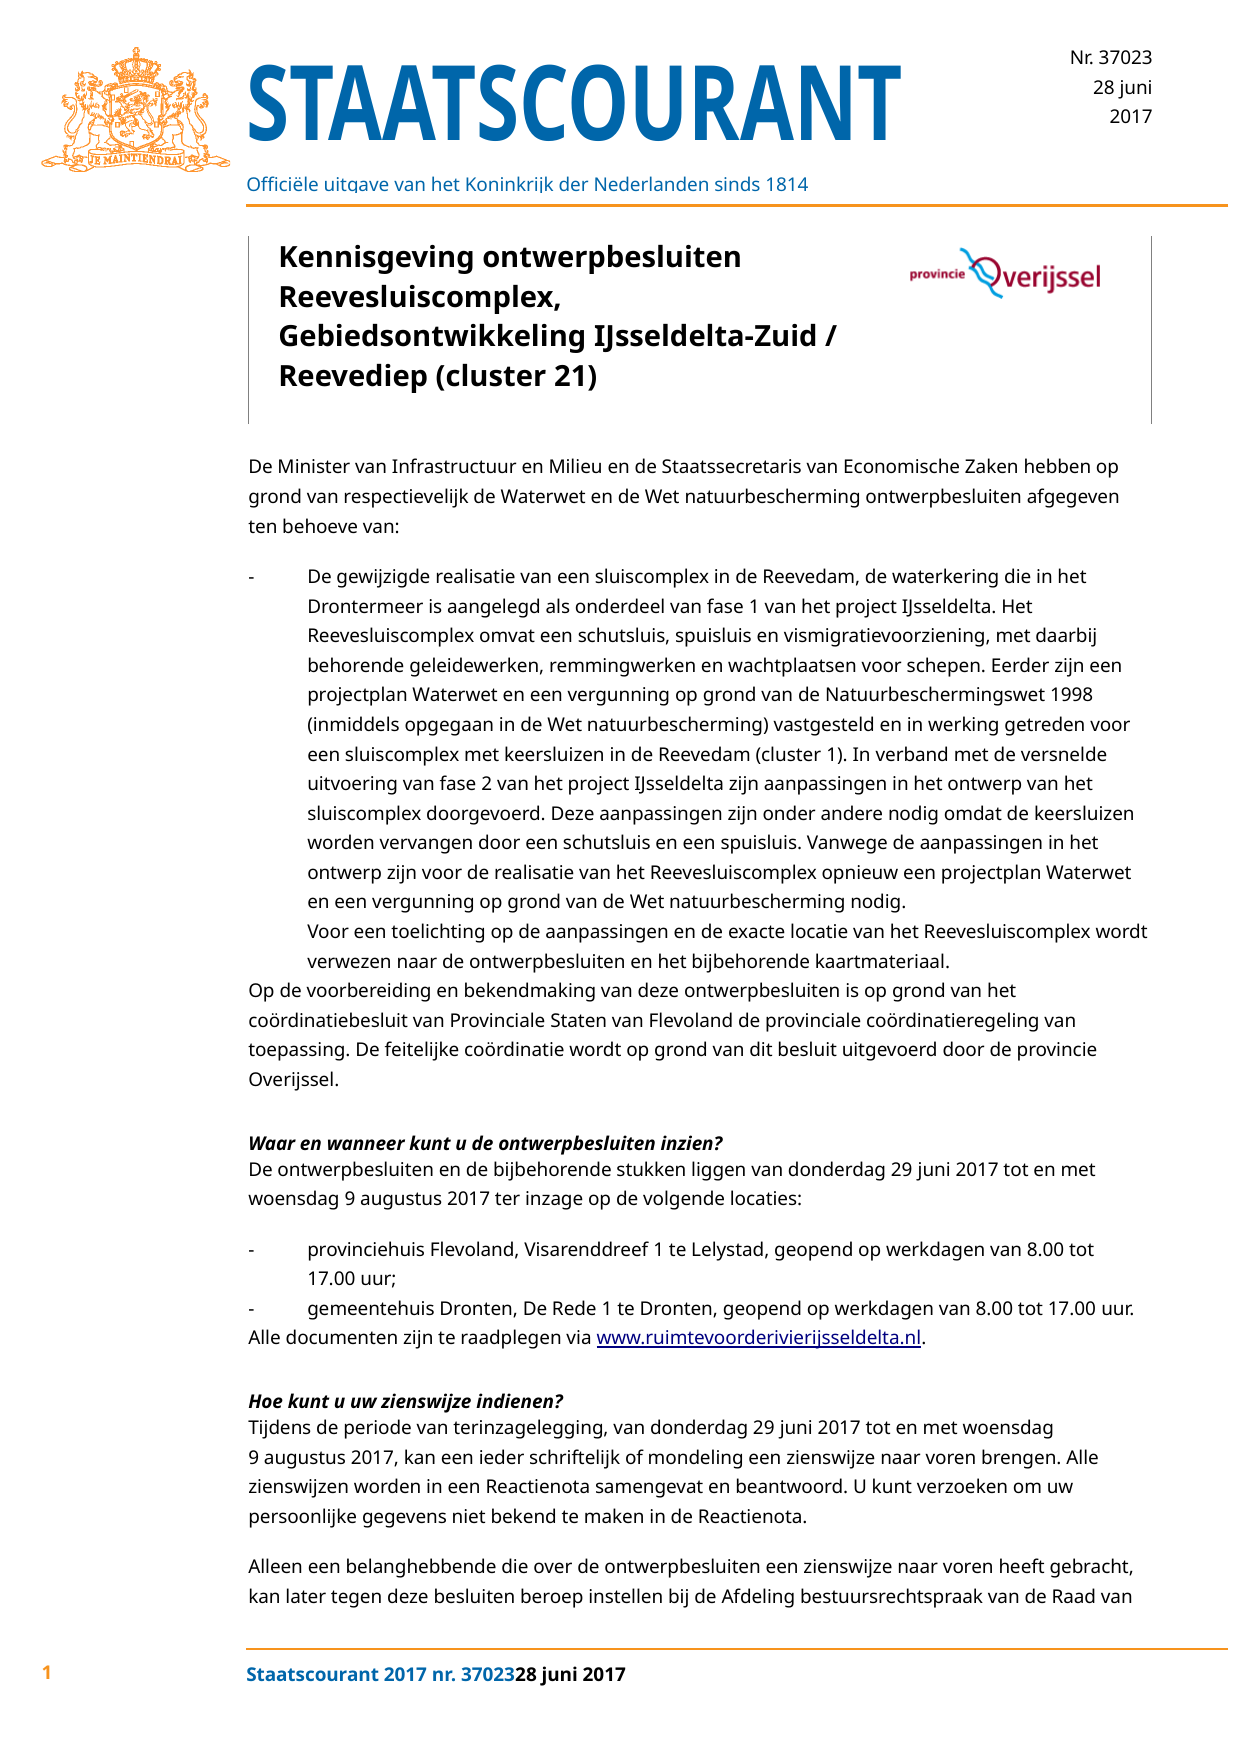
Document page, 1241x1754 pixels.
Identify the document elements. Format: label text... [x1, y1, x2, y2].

list Voor een toelichting op de aanpassingen en de exacte locatie van het Reevesluiscomplex wordt verwezen naar de ontwerpbesluiten en het bijbehorende kaartmateriaal. [248, 918, 1152, 973]
list De gewijzigde realisatie van een sluiscomplex in de Reevedam, de waterkering die in het Drontermeer is aangelegd als onderdeel van fase 1 van het project IJsseldelta. Het Reevesluiscomplex omvat een schutsluis, spuisluis en vismigratievoorziening, met daarbij behorende geleidewerken, remmingwerken en wachtplaatsen voor schepen. Eerder zijn een projectplan Waterwet en een vergunning op grond van de Natuurbeschermingswet 1998 (inmiddels opgegaan in de Wet natuurbescherming) vastgesteld en in werking getreden voor een sluiscomplex met keersluizen in de Reevedam (cluster 1). In verband met de versnelde uitvoering van fase 2 van het project IJsseldelta zijn aanpassingen in het ontwerp van het sluiscomplex doorgevoerd. Deze aanpassingen zijn onder andere nodig omdat de keersluizen worden vervangen door een schutsluis en een spuisluis. Vanwege de aanpassingen in het ontwerp zijn voor de realisatie van het Reevesluiscomplex opnieuw een projectplan Waterwet en een vergunning op grond van de Wet natuurbescherming nodig. [248, 563, 1152, 914]
text Waar en wanneer kunt u de ontwerpbesluiten inzien? [248, 1130, 1152, 1156]
text Hoe kunt u uw zienswijze indienen? [248, 1388, 1152, 1414]
text Op de voorbereiding en bekendmaking van deze ontwerpbesluiten is op grond van het coördinatiebesluit van Provinciale Staten van Flevoland de provinciale coördinatieregeling van toepassing. De feitelijke coördinatie wordt op grond van dit besluit uitgevoerd door de provincie Overijssel. [248, 977, 1152, 1092]
picture [882, 236, 1119, 314]
table_header Kennisgeving ontwerpbesluiten Reevesluiscomplex, Gebiedsontwikkeling IJsseldelta-Zuid / Reevediep (cluster 21) [249, 236, 850, 424]
picture [41, 47, 231, 172]
text De ontwerpbesluiten en de bijbehorende stukken liggen van donderdag 29 juni 2017 tot en met woensdag 9 augustus 2017 ter inzage op de volgende locaties: [248, 1156, 1152, 1211]
list provinciehuis Flevoland, Visarenddreef 1 te Lelystad, geopend op werkdagen van 8.00 tot 17.00 uur; [248, 1236, 1152, 1291]
text Tijdens de periode van terinzagelegging, van donderdag 29 juni 2017 tot en met woensdag 9 augustus 2017, kan een ieder schriftelijk of mondeling een zienswijze naar voren brengen. Alle zienswijzen worden in een Reactienota samengevat en beantwoord. U kunt verzoeken om uw persoonlijke gegevens niet bekend te maken in de Reactienota. [248, 1414, 1152, 1529]
text Alle documenten zijn te raadplegen via www.ruimtevoorderivierijsseldelta.nl. [248, 1324, 1152, 1350]
text Alleen een belanghebbende die over de ontwerpbesluiten een zienswijze naar voren heeft gebracht, kan later tegen deze besluiten beroep instellen bij de Afdeling bestuursrechtspraak van de Raad van [248, 1553, 1152, 1609]
list gemeentehuis Dronten, De Rede 1 te Dronten, geopend op werkdagen van 8.00 tot 17.00 uur. [248, 1295, 1152, 1321]
text De Minister van Infrastructuur en Milieu en de Staatssecretaris van Economische Zaken hebben op grond van respectievelijk de Waterwet en de Wet natuurbescherming ontwerpbesluiten afgegeven ten behoeve van: [248, 454, 1152, 538]
table_header [850, 236, 1151, 424]
